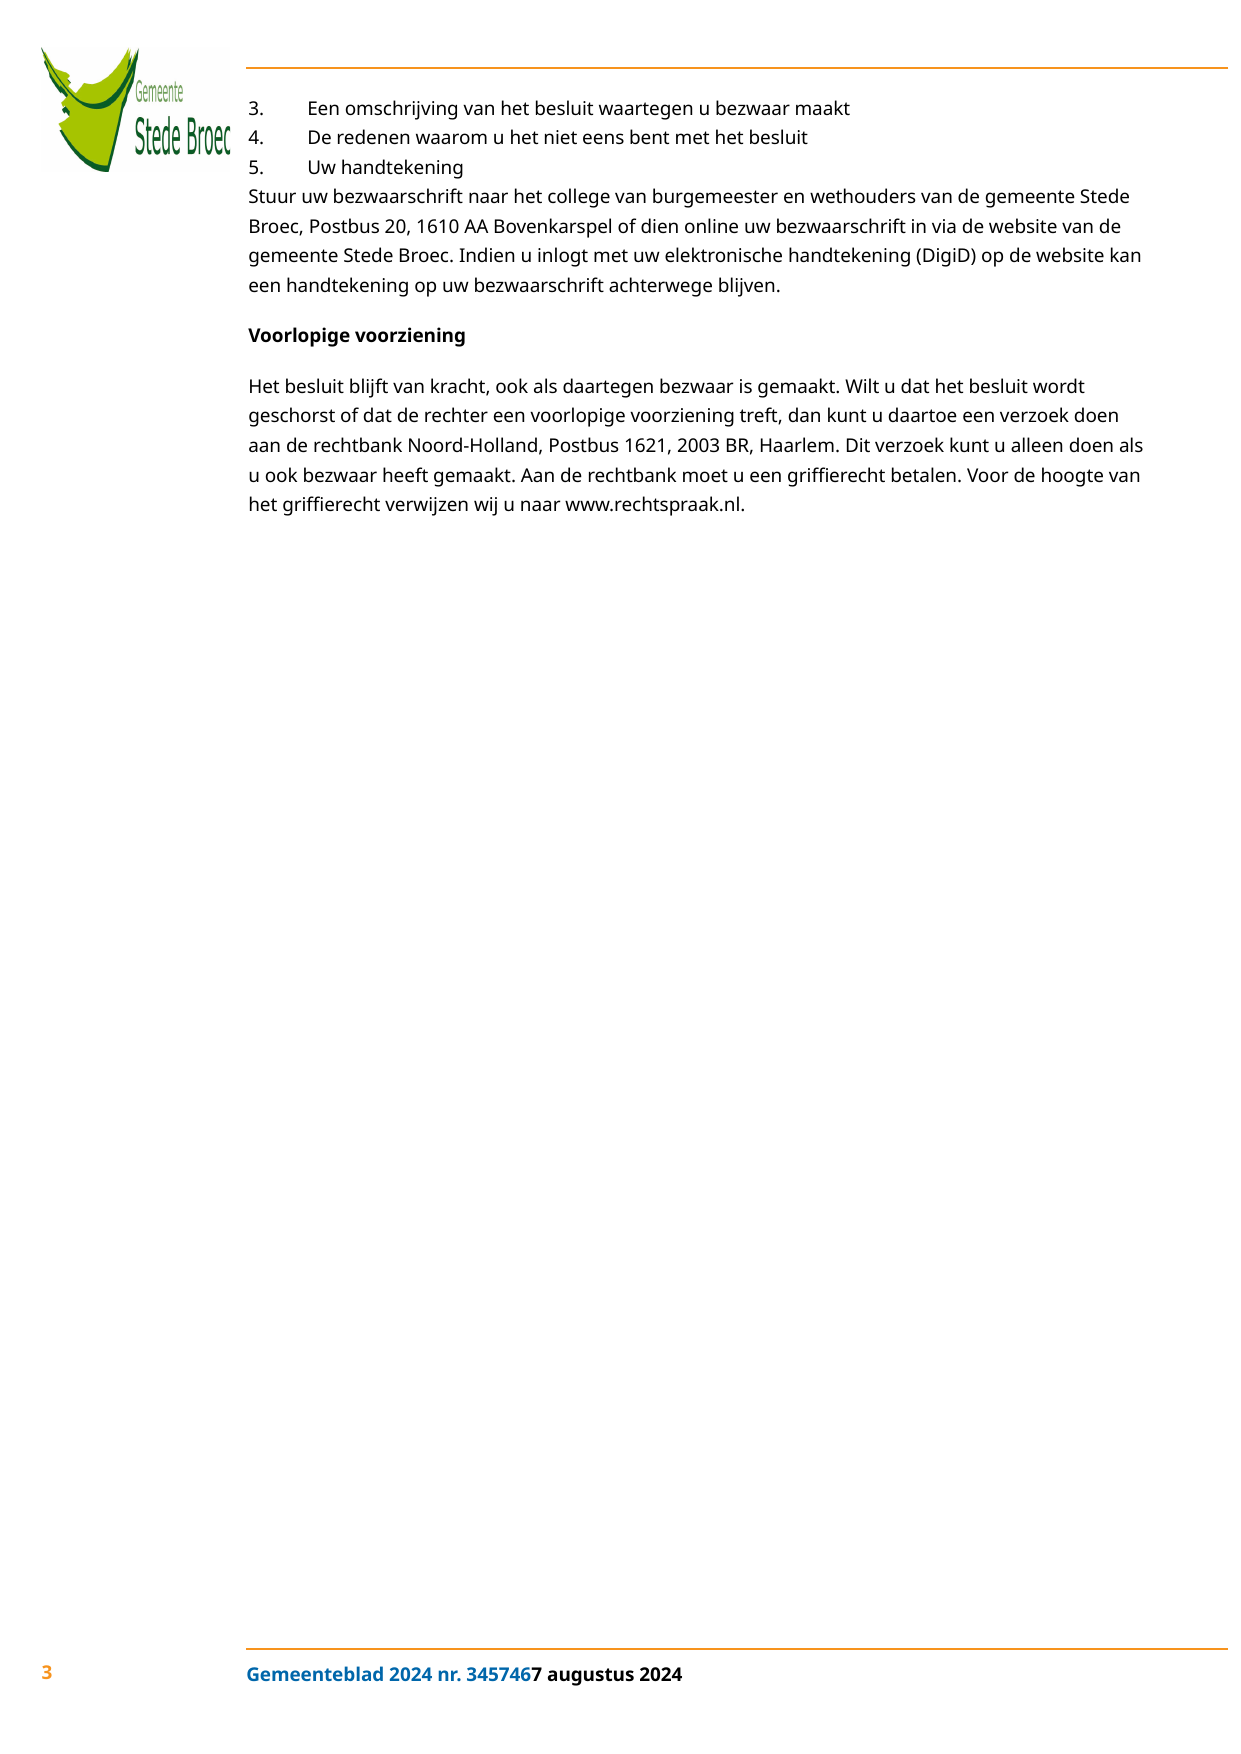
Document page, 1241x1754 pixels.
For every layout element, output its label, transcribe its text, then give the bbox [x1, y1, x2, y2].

list De redenen waarom u het niet eens bent met het besluit [248, 124, 1152, 150]
picture [41, 47, 231, 172]
list Uw handtekening [248, 154, 1152, 180]
text Voorlopige voorziening [248, 323, 1152, 348]
text Stuur uw bezwaarschrift naar het college van burgemeester en wethouders van de gemeente Stede Broec, Postbus 20, 1610 AA Bovenkarspel of dien online uw bezwaarschrift in via de website van de gemeente Stede Broec. Indien u inlogt met uw elektronische handtekening (DigiD) op de website kan een handtekening op uw bezwaarschrift achterwege blijven. [248, 183, 1152, 298]
list Een omschrijving van het besluit waartegen u bezwaar maakt [248, 95, 1152, 121]
text Het besluit blijft van kracht, ook als daartegen bezwaar is gemaakt. Wilt u dat het besluit wordt geschorst of dat de rechter een voorlopige voorziening treft, dan kunt u daartoe een verzoek doen aan de rechtbank Noord-Holland, Postbus 1621, 2003 BR, Haarlem. Dit verzoek kunt u alleen doen als u ook bezwaar heeft gemaakt. Aan de rechtbank moet u een griffierecht betalen. Voor de hoogte van het griffierecht verwijzen wij u naar www.rechtspraak.nl. [248, 373, 1152, 517]
